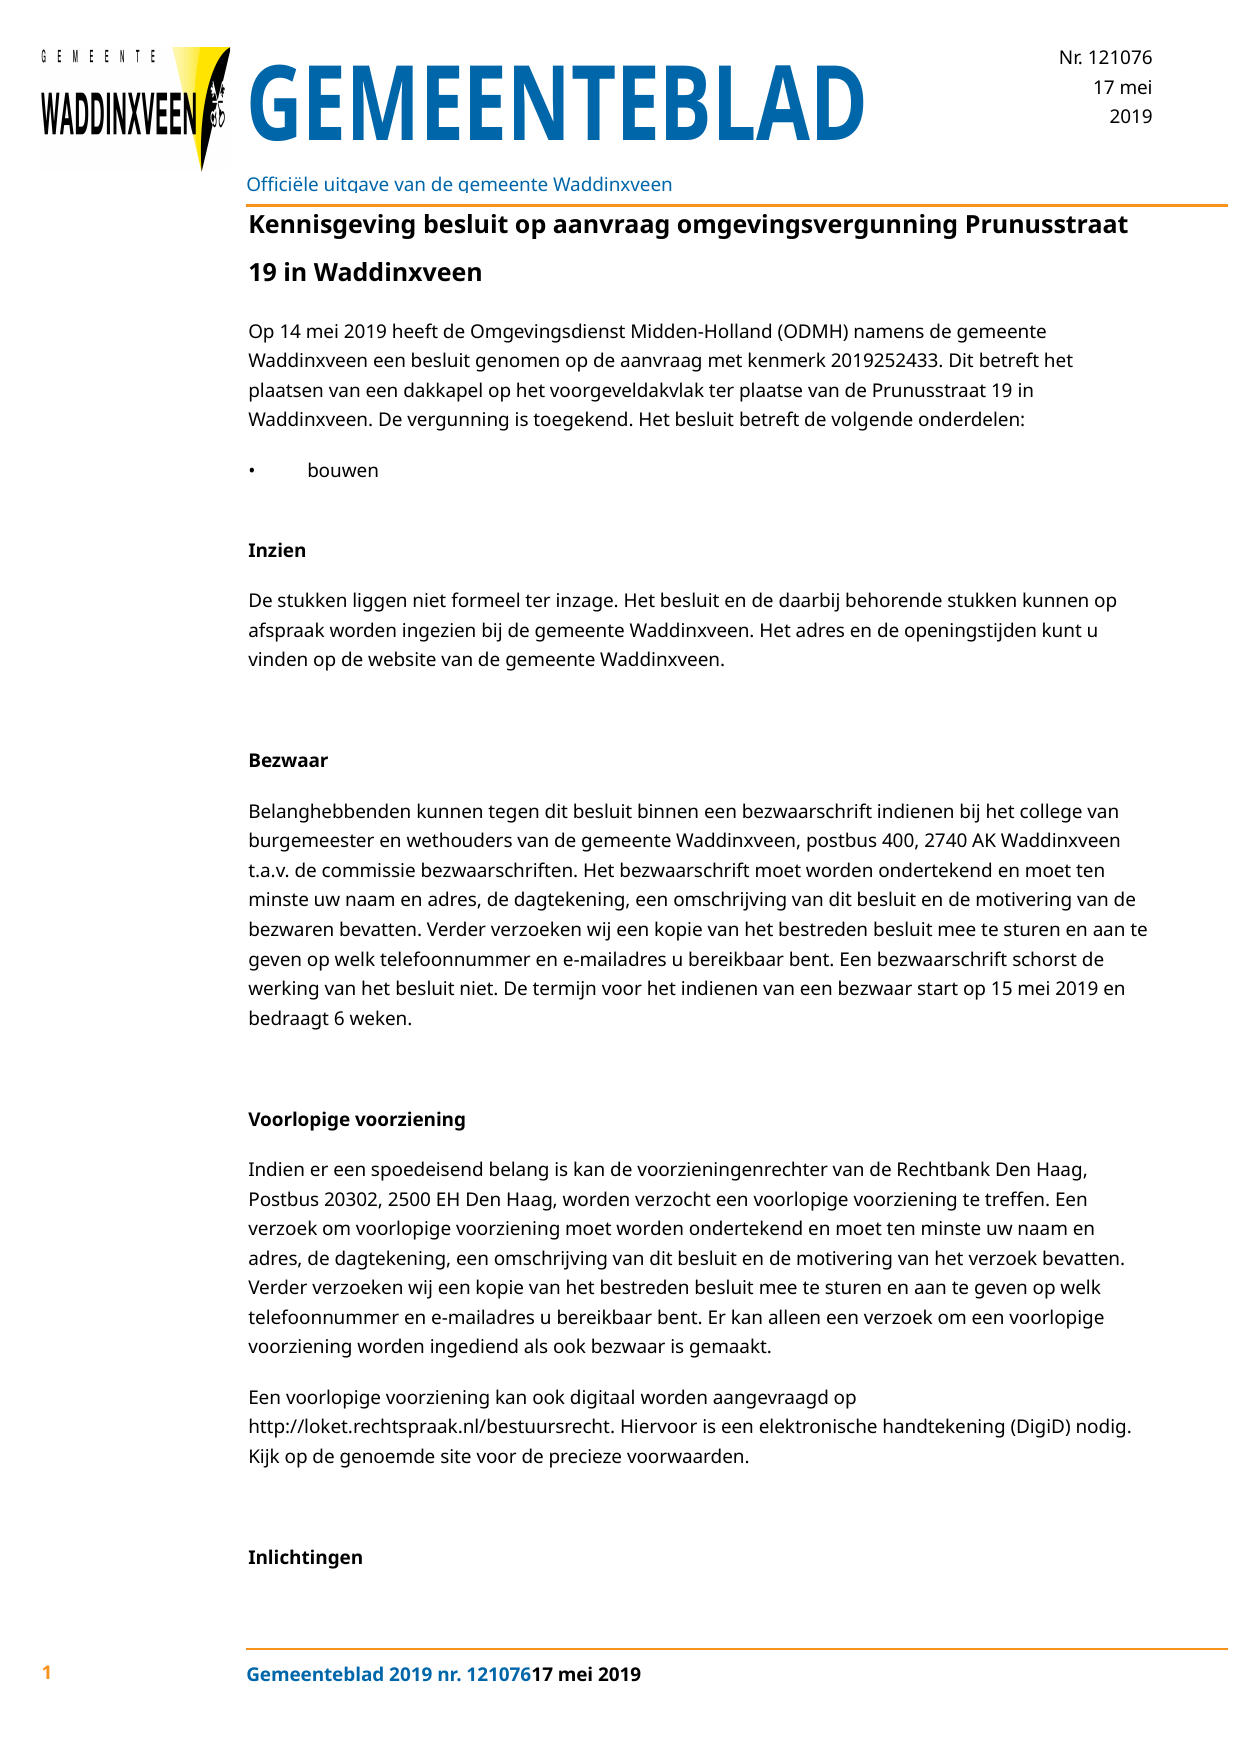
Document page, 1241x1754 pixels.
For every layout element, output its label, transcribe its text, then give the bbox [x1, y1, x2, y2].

text Kennisgeving besluit op aanvraag omgevingsvergunning Prunusstraat 19 in Waddinxveen [248, 207, 1152, 288]
text Inlichtingen [248, 1544, 1152, 1570]
text Voorlopige voorziening [248, 1106, 1152, 1132]
text Inzien [248, 537, 1152, 563]
list bouwen [248, 457, 1152, 483]
text Een voorlopige voorziening kan ook digitaal worden aangevraagd op http://loket.rechtspraak.nl/bestuursrecht. Hiervoor is een elektronische handtekening (DigiD) nodig. Kijk op de genoemde site voor de precieze voorwaarden. [248, 1384, 1152, 1469]
text Belanghebbenden kunnen tegen dit besluit binnen een bezwaarschrift indienen bij het college van burgemeester en wethouders van de gemeente Waddinxveen, postbus 400, 2740 AK Waddinxveen t.a.v. de commissie bezwaarschriften. Het bezwaarschrift moet worden ondertekend en moet ten minste uw naam en adres, de dagtekening, een omschrijving van dit besluit en de motivering van de bezwaren bevatten. Verder verzoeken wij een kopie van het bestreden besluit mee te sturen en aan te geven op welk telefoonnummer en e-mailadres u bereikbaar bent. Een bezwaarschrift schorst de werking van het besluit niet. De termijn voor het indienen van een bezwaar start op 15 mei 2019 en bedraagt 6 weken. [248, 798, 1152, 1031]
text De stukken liggen niet formeel ter inzage. Het besluit en de daarbij behorende stukken kunnen op afspraak worden ingezien bij de gemeente Waddinxveen. Het adres en de openingstijden kunt u vinden op de website van de gemeente Waddinxveen. [248, 587, 1152, 672]
text Op 14 mei 2019 heeft de Omgevingsdienst Midden-Holland (ODMH) namens de gemeente Waddinxveen een besluit genomen op de aanvraag met kenmerk 2019252433. Dit betreft het plaatsen van een dakkapel op het voorgeveldakvlak ter plaatse van de Prunusstraat 19 in Waddinxveen. De vergunning is toegekend. Het besluit betreft de volgende onderdelen: [248, 318, 1152, 432]
text Indien er een spoedeisend belang is kan de voorzieningenrechter van de Rechtbank Den Haag, Postbus 20302, 2500 EH Den Haag, worden verzocht een voorlopige voorziening te treffen. Een verzoek om voorlopige voorziening moet worden ondertekend en moet ten minste uw naam en adres, de dagtekening, een omschrijving van dit besluit en de motivering van het verzoek bevatten. Verder verzoeken wij een kopie van het bestreden besluit mee te sturen en aan te geven op welk telefoonnummer en e-mailadres u bereikbaar bent. Er kan alleen een verzoek om een voorlopige voorziening worden ingediend als ook bezwaar is gemaakt. [248, 1156, 1152, 1359]
picture [41, 47, 231, 172]
text Bezwaar [248, 747, 1152, 773]
